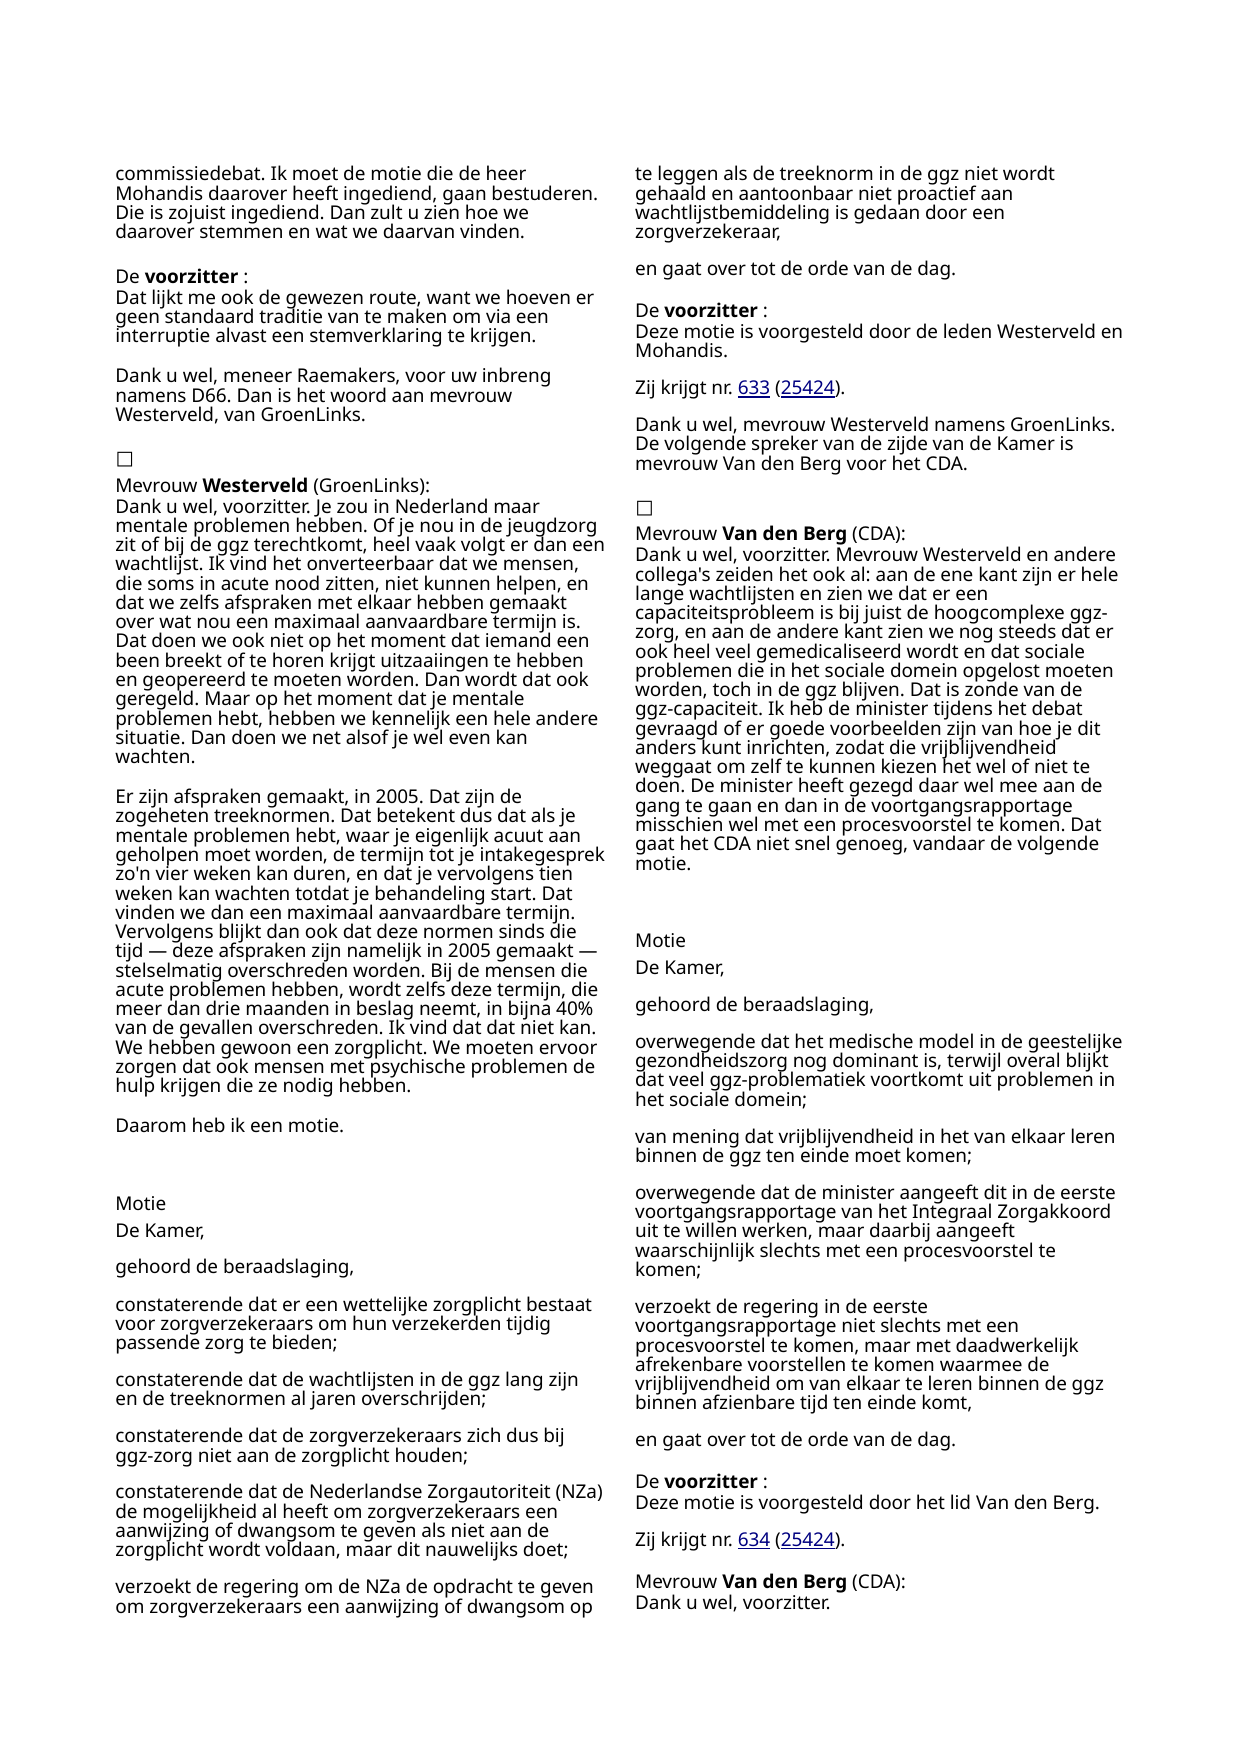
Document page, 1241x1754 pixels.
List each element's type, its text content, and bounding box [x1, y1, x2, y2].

text Motie [115, 1190, 605, 1216]
text Deze motie is voorgesteld door het lid Van den Berg. [635, 1494, 1125, 1513]
text Zij krijgt nr. 634 (25424). [635, 1531, 1125, 1550]
text en gaat over tot de orde van de dag. [635, 260, 1125, 279]
text Dank u wel, voorzitter. [635, 1594, 1125, 1613]
text Daarom heb ik een motie. [115, 1117, 605, 1136]
text De voorzitter : [115, 263, 605, 289]
text overwegende dat het medische model in de geestelijke gezondheidszorg nog dominant is, terwijl overal blijkt dat veel ggz-problematiek voortkomt uit problemen in het sociale domein; [635, 1033, 1125, 1110]
text Zij krijgt nr. 633 (25424). [635, 379, 1125, 398]
text Dank u wel, voorzitter. Mevrouw Westerveld en andere collega's zeiden het ook al: aan de ene kant zijn er hele lange wachtlijsten en zien we dat er een capaciteitsprobleem is bij juist de hoogcomplexe ggz-zorg, en aan de andere kant zien we nog steeds dat er ook heel veel gemedicaliseerd wordt en dat sociale problemen die in het sociale domein opgelost moeten worden, toch in de ggz blijven. Dat is zonde van de ggz-capaciteit. Ik heb de minister tijdens het debat gevraagd of er goede voorbeelden zijn van hoe je dit anders kunt inrichten, zodat die vrijblijvendheid weggaat om zelf te kunnen kiezen het wel of niet te doen. De minister heeft gezegd daar wel mee aan de gang te gaan en dan in de voortgangsrapportage misschien wel met een procesvoorstel te komen. Dat gaat het CDA niet snel genoeg, vandaar de volgende motie. [635, 546, 1125, 874]
text De Kamer, [635, 959, 1125, 978]
text gehoord de beraadslaging, [635, 996, 1125, 1015]
text De voorzitter : [635, 297, 1125, 323]
text constaterende dat er een wettelijke zorgplicht bestaat voor zorgverzekeraars om hun verzekerden tijdig passende zorg te bieden; [115, 1296, 605, 1353]
text ⬜ [115, 446, 605, 472]
text te leggen als de treeknorm in de ggz niet wordt gehaald en aantoonbaar niet proactief aan wachtlijstbemiddeling is gedaan door een zorgverzekeraar, [635, 165, 1125, 242]
text Mevrouw Van den Berg (CDA): [635, 521, 1125, 546]
text Dat lijkt me ook de gewezen route, want we hoeven er geen standaard traditie van te maken om via een interruptie alvast een stemverklaring te krijgen. [115, 289, 605, 347]
text en gaat over tot de orde van de dag. [635, 1431, 1125, 1451]
text Dank u wel, voorzitter. Je zou in Nederland maar mentale problemen hebben. Of je nou in de jeugdzorg zit of bij de ggz terechtkomt, heel vaak volgt er dan een wachtlijst. Ik vind het onverteerbaar dat we mensen, die soms in acute nood zitten, niet kunnen helpen, en dat we zelfs afspraken met elkaar hebben gemaakt over wat nou een maximaal aanvaardbare termijn is. Dat doen we ook niet op het moment dat iemand een been breekt of te horen krijgt uitzaaiingen te hebben en geopereerd te moeten worden. Dan wordt dat ook geregeld. Maar op het moment dat je mentale problemen hebt, hebben we kennelijk een hele andere situatie. Dan doen we net alsof je wel even kan wachten. [115, 498, 605, 767]
text constaterende dat de wachtlijsten in de ggz lang zijn en de treeknormen al jaren overschrijden; [115, 1371, 605, 1409]
text Deze motie is voorgesteld door de leden Westerveld en Mohandis. [635, 323, 1125, 361]
text gehoord de beraadslaging, [115, 1258, 605, 1278]
text verzoekt de regering om de NZa de opdracht te geven om zorgverzekeraars een aanwijzing of dwangsom op [115, 1578, 605, 1617]
text Mevrouw Van den Berg (CDA): [635, 1568, 1125, 1594]
text overwegende dat de minister aangeeft dit in de eerste voortgangsrapportage van het Integraal Zorgakkoord uit te willen werken, maar daarbij aangeeft waarschijnlijk slechts met een procesvoorstel te komen; [635, 1184, 1125, 1280]
text Dank u wel, mevrouw Westerveld namens GroenLinks. De volgende spreker van de zijde van de Kamer is mevrouw Van den Berg voor het CDA. [635, 416, 1125, 474]
text commissiedebat. Ik moet de motie die de heer Mohandis daarover heeft ingediend, gaan bestuderen. Die is zojuist ingediend. Dan zult u zien hoe we daarover stemmen en wat we daarvan vinden. [115, 165, 605, 242]
text constaterende dat de zorgverzekeraars zich dus bij ggz-zorg niet aan de zorgplicht houden; [115, 1427, 605, 1466]
text Dank u wel, meneer Raemakers, voor uw inbreng namens D66. Dan is het woord aan mevrouw Westerveld, van GroenLinks. [115, 367, 605, 425]
text Motie [635, 927, 1125, 953]
text Mevrouw Westerveld (GroenLinks): [115, 472, 605, 498]
text De Kamer, [115, 1222, 605, 1241]
text verzoekt de regering in de eerste voortgangsrapportage niet slechts met een procesvoorstel te komen, maar met daadwerkelijk afrekenbare voorstellen te komen waarmee de vrijblijvendheid om van elkaar te leren binnen de ggz binnen afzienbare tijd ten einde komt, [635, 1298, 1125, 1414]
text constaterende dat de Nederlandse Zorgautoriteit (NZa) de mogelijkheid al heeft om zorgverzekeraars een aanwijzing of dwangsom te geven als niet aan de zorgplicht wordt voldaan, maar dit nauwelijks doet; [115, 1483, 605, 1561]
text ⬜ [635, 495, 1125, 521]
text De voorzitter : [635, 1468, 1125, 1494]
text Er zijn afspraken gemaakt, in 2005. Dat zijn de zogeheten treeknormen. Dat betekent dus dat als je mentale problemen hebt, waar je eigenlijk acuut aan geholpen moet worden, de termijn tot je intakegesprek zo'n vier weken kan duren, en dat je vervolgens tien weken kan wachten totdat je behandeling start. Dat vinden we dan een maximaal aanvaardbare termijn. Vervolgens blijkt dan ook dat deze normen sinds die tijd — deze afspraken zijn namelijk in 2005 gemaakt — stelselmatig overschreden worden. Bij de mensen die acute problemen hebben, wordt zelfs deze termijn, die meer dan drie maanden in beslag neemt, in bijna 40% van de gevallen overschreden. Ik vind dat dat niet kan. We hebben gewoon een zorgplicht. We moeten ervoor zorgen dat ook mensen met psychische problemen de hulp krijgen die ze nodig hebben. [115, 788, 605, 1096]
text van mening dat vrijblijvendheid in het van elkaar leren binnen de ggz ten einde moet komen; [635, 1128, 1125, 1166]
